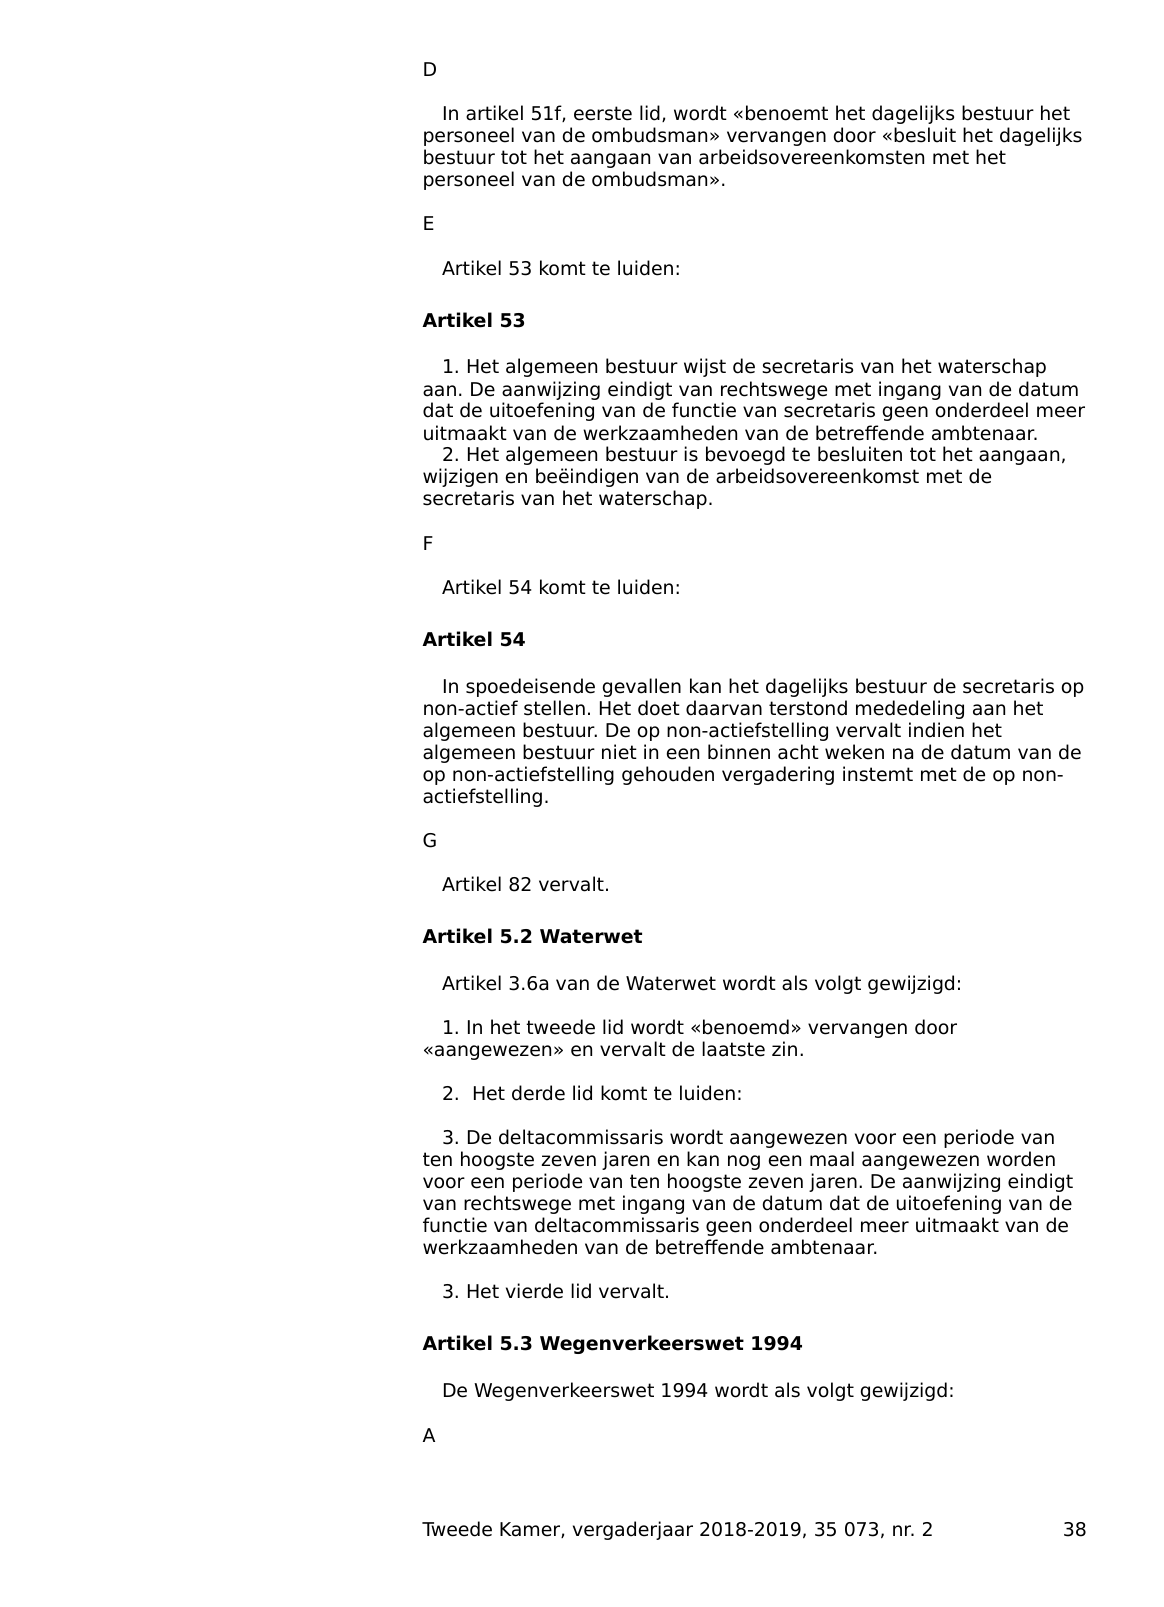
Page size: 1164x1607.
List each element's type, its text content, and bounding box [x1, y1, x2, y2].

text Artikel 3.6a van de Waterwet wordt als volgt gewijzigd: [422, 973, 1087, 995]
text F [422, 532, 1087, 554]
text G [422, 830, 1087, 852]
subtitle Artikel 54 [422, 629, 1087, 651]
text D [422, 59, 1087, 81]
subtitle Artikel 5.3 Wegenverkeerswet 1994 [422, 1333, 1087, 1355]
text A [422, 1424, 1087, 1446]
text De Wegenverkeerswet 1994 wordt als volgt gewijzigd: [422, 1380, 1087, 1402]
text 2. Het derde lid komt te luiden: [422, 1083, 1087, 1105]
text 3. De deltacommissaris wordt aangewezen voor een periode van ten hoogste zeven jaren en kan nog een maal aangewezen worden voor een periode van ten hoogste zeven jaren. De aanwijzing eindigt van rechtswege met ingang van de datum dat de uitoefening van de functie van deltacommissaris geen onderdeel meer uitmaakt van de werkzaamheden van de betreffende ambtenaar. [422, 1127, 1087, 1259]
text Artikel 54 komt te luiden: [422, 577, 1087, 599]
subtitle Artikel 53 [422, 309, 1087, 331]
text In spoedeisende gevallen kan het dagelijks bestuur de secretaris op non-actief stellen. Het doet daarvan terstond mededeling aan het algemeen bestuur. De op non-actiefstelling vervalt indien het algemeen bestuur niet in een binnen acht weken na de datum van de op non-actiefstelling gehouden vergadering instemt met de op non-actiefstelling. [422, 676, 1087, 807]
text 3. Het vierde lid vervalt. [422, 1281, 1087, 1303]
text Artikel 53 komt te luiden: [422, 257, 1087, 279]
text E [422, 213, 1087, 235]
subtitle Artikel 5.2 Waterwet [422, 926, 1087, 948]
text In artikel 51f, eerste lid, wordt «benoemt het dagelijks bestuur het personeel van de ombudsman» vervangen door «besluit het dagelijks bestuur tot het aangaan van arbeidsovereenkomsten met het personeel van de ombudsman». [422, 103, 1087, 191]
text Artikel 82 vervalt. [422, 874, 1087, 896]
text 1. Het algemeen bestuur wijst de secretaris van het waterschap aan. De aanwijzing eindigt van rechtswege met ingang van de datum dat de uitoefening van de functie van secretaris geen onderdeel meer uitmaakt van de werkzaamheden van de betreffende ambtenaar. [422, 356, 1087, 444]
text 1. In het tweede lid wordt «benoemd» vervangen door «aangewezen» en vervalt de laatste zin. [422, 1017, 1087, 1061]
text 2. Het algemeen bestuur is bevoegd te besluiten tot het aangaan, wijzigen en beëindigen van de arbeidsovereenkomst met de secretaris van het waterschap. [422, 444, 1087, 510]
